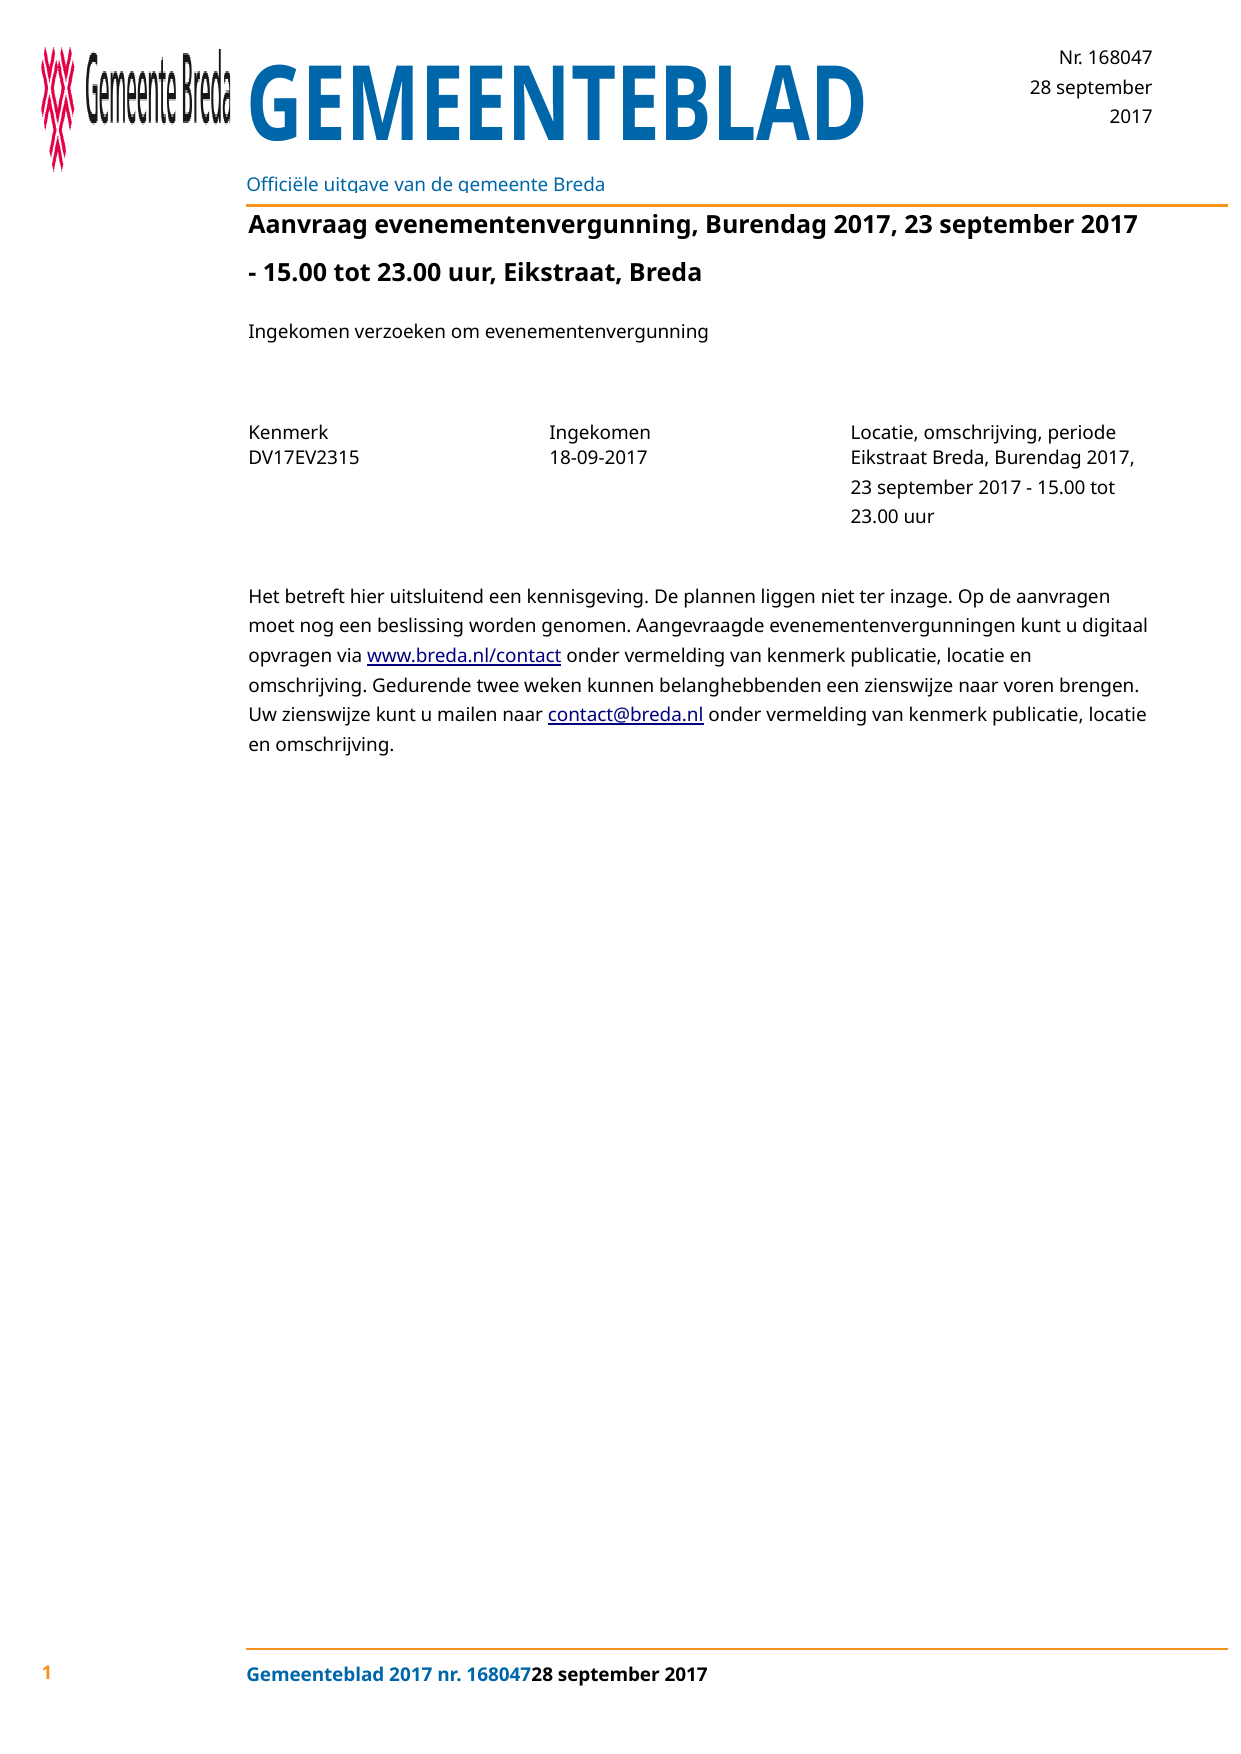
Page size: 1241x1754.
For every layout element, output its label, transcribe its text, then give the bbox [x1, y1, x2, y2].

table_header Locatie, omschrijving, periode [850, 419, 1152, 444]
table_cell Eikstraat Breda, Burendag 2017, 23 september 2017 - 15.00 tot 23.00 uur [850, 445, 1152, 529]
table_header Ingekomen [549, 419, 850, 444]
text Aanvraag evenementenvergunning, Burendag 2017, 23 september 2017 - 15.00 tot 23.00 uur, Eikstraat, Breda [248, 207, 1152, 288]
text Het betreft hier uitsluitend een kennisgeving. De plannen liggen niet ter inzage. Op de aanvragen moet nog een beslissing worden genomen. Aangevraagde evenementenvergunningen kunt u digitaal opvragen via www.breda.nl/contact onder vermelding van kenmerk publicatie, locatie en omschrijving. Gedurende twee weken kunnen belanghebbenden een zienswijze naar voren brengen. Uw zienswijze kunt u mailen naar contact@breda.nl onder vermelding van kenmerk publicatie, locatie en omschrijving. [248, 583, 1152, 757]
text Ingekomen verzoeken om evenementenvergunning [248, 318, 1152, 344]
table_cell DV17EV2315 [248, 445, 549, 529]
table_cell 18-09-2017 [549, 445, 850, 529]
table_header Kenmerk [248, 419, 549, 444]
picture [41, 47, 231, 172]
